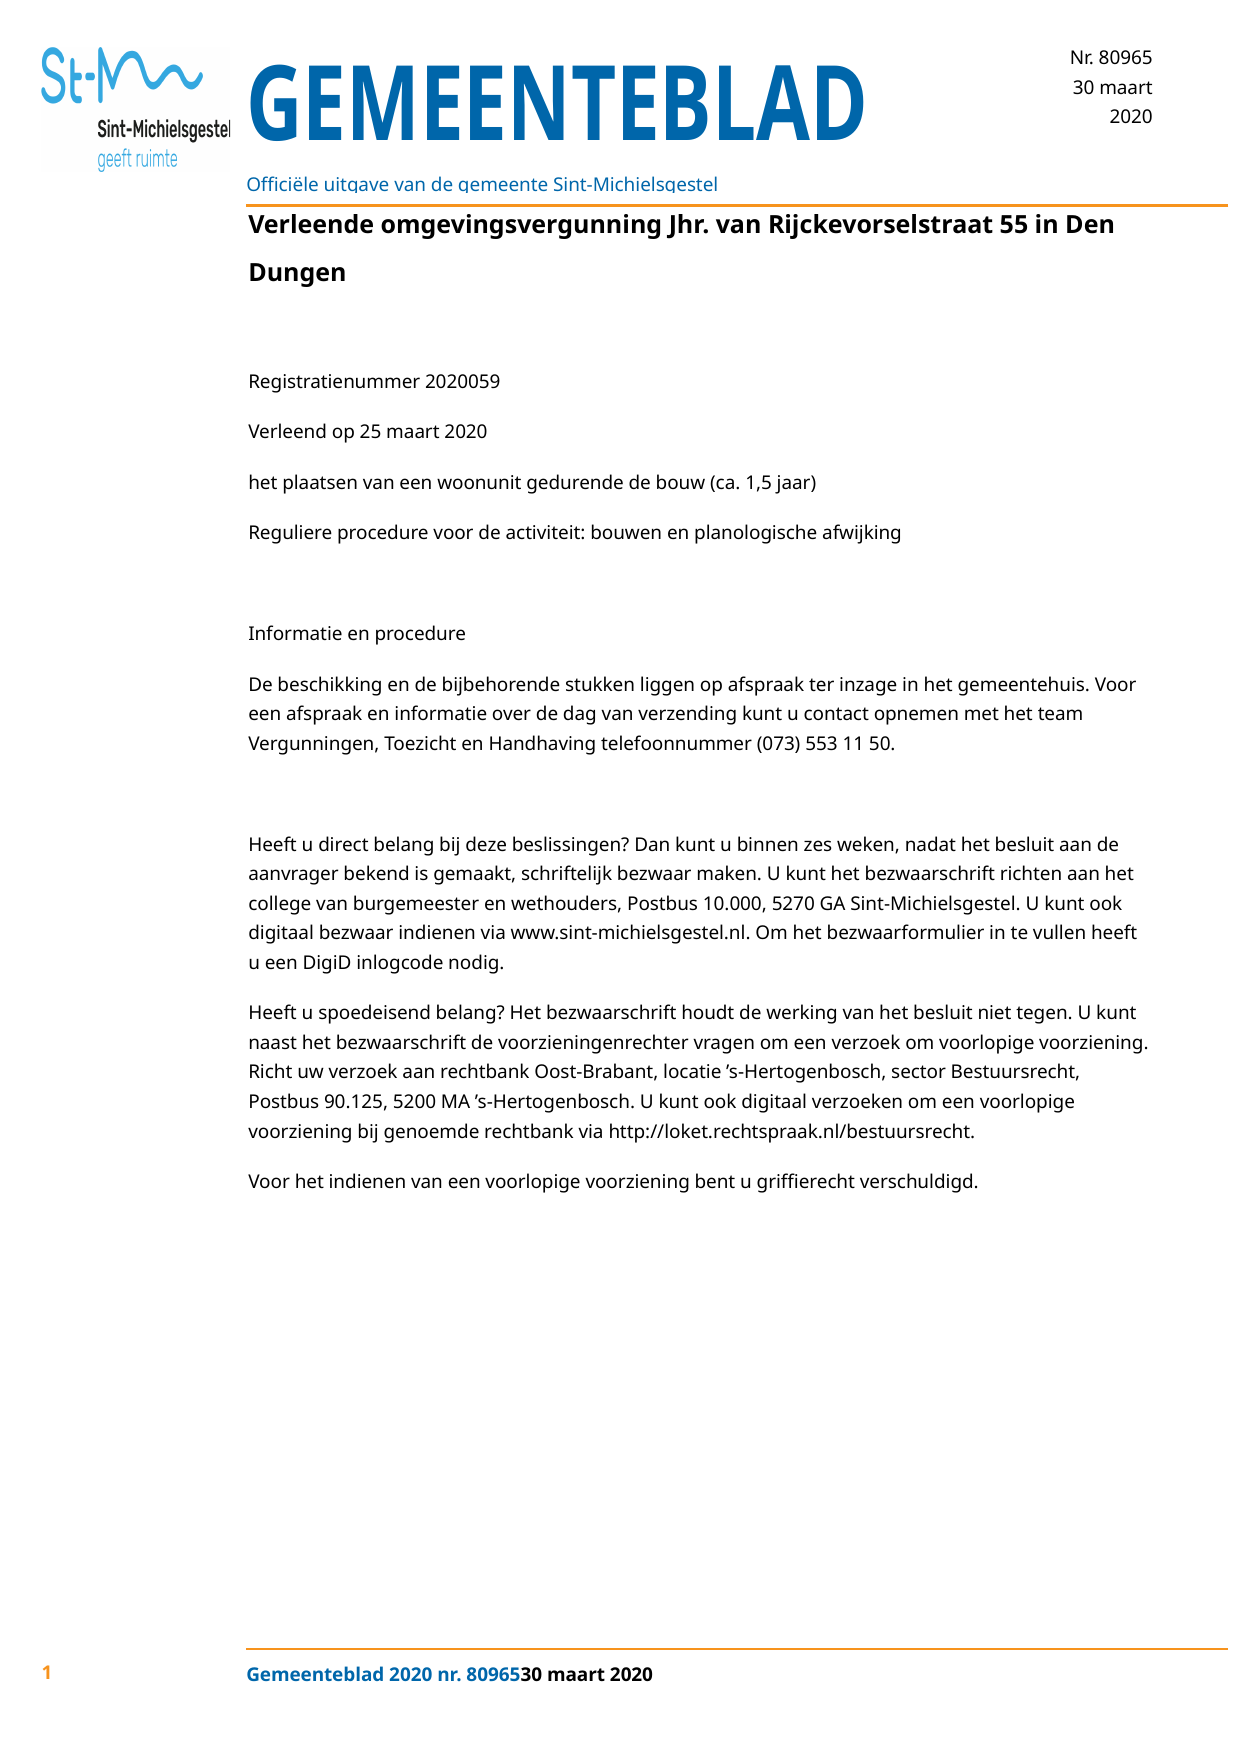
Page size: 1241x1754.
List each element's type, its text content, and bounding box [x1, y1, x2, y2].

text het plaatsen van een woonunit gedurende de bouw (ca. 1,5 jaar) [248, 469, 1152, 495]
text Reguliere procedure voor de activiteit: bouwen en planologische afwijking [248, 519, 1152, 545]
text Registratienummer 2020059 [248, 368, 1152, 394]
text Heeft u direct belang bij deze beslissingen? Dan kunt u binnen zes weken, nadat het besluit aan de aanvrager bekend is gemaakt, schriftelijk bezwaar maken. U kunt het bezwaarschrift richten aan het college van burgemeester en wethouders, Postbus 10.000, 5270 GA Sint-Michielsgestel. U kunt ook digitaal bezwaar indienen via www.sint-michielsgestel.nl. Om het bezwaarformulier in te vullen heeft u een DigiD inlogcode nodig. [248, 831, 1152, 975]
text De beschikking en de bijbehorende stukken liggen op afspraak ter inzage in het gemeentehuis. Voor een afspraak en informatie over de dag van verzending kunt u contact opnemen met het team Vergunningen, Toezicht en Handhaving telefoonnummer (073) 553 11 50. [248, 671, 1152, 756]
picture [41, 47, 231, 172]
text Verleende omgevingsvergunning Jhr. van Rijckevorselstraat 55 in Den Dungen [248, 207, 1152, 288]
text Heeft u spoedeisend belang? Het bezwaarschrift houdt de werking van het besluit niet tegen. U kunt naast het bezwaarschrift de voorzieningenrechter vragen om een verzoek om voorlopige voorziening. Richt uw verzoek aan rechtbank Oost-Brabant, locatie ’s-Hertogenbosch, sector Bestuursrecht, Postbus 90.125, 5200 MA ’s-Hertogenbosch. U kunt ook digitaal verzoeken om een voorlopige voorziening bij genoemde rechtbank via http://loket.rechtspraak.nl/bestuursrecht. [248, 999, 1152, 1144]
text Verleend op 25 maart 2020 [248, 419, 1152, 444]
text Voor het indienen van een voorlopige voorziening bent u griffierecht verschuldigd. [248, 1168, 1152, 1194]
text Informatie en procedure [248, 620, 1152, 646]
